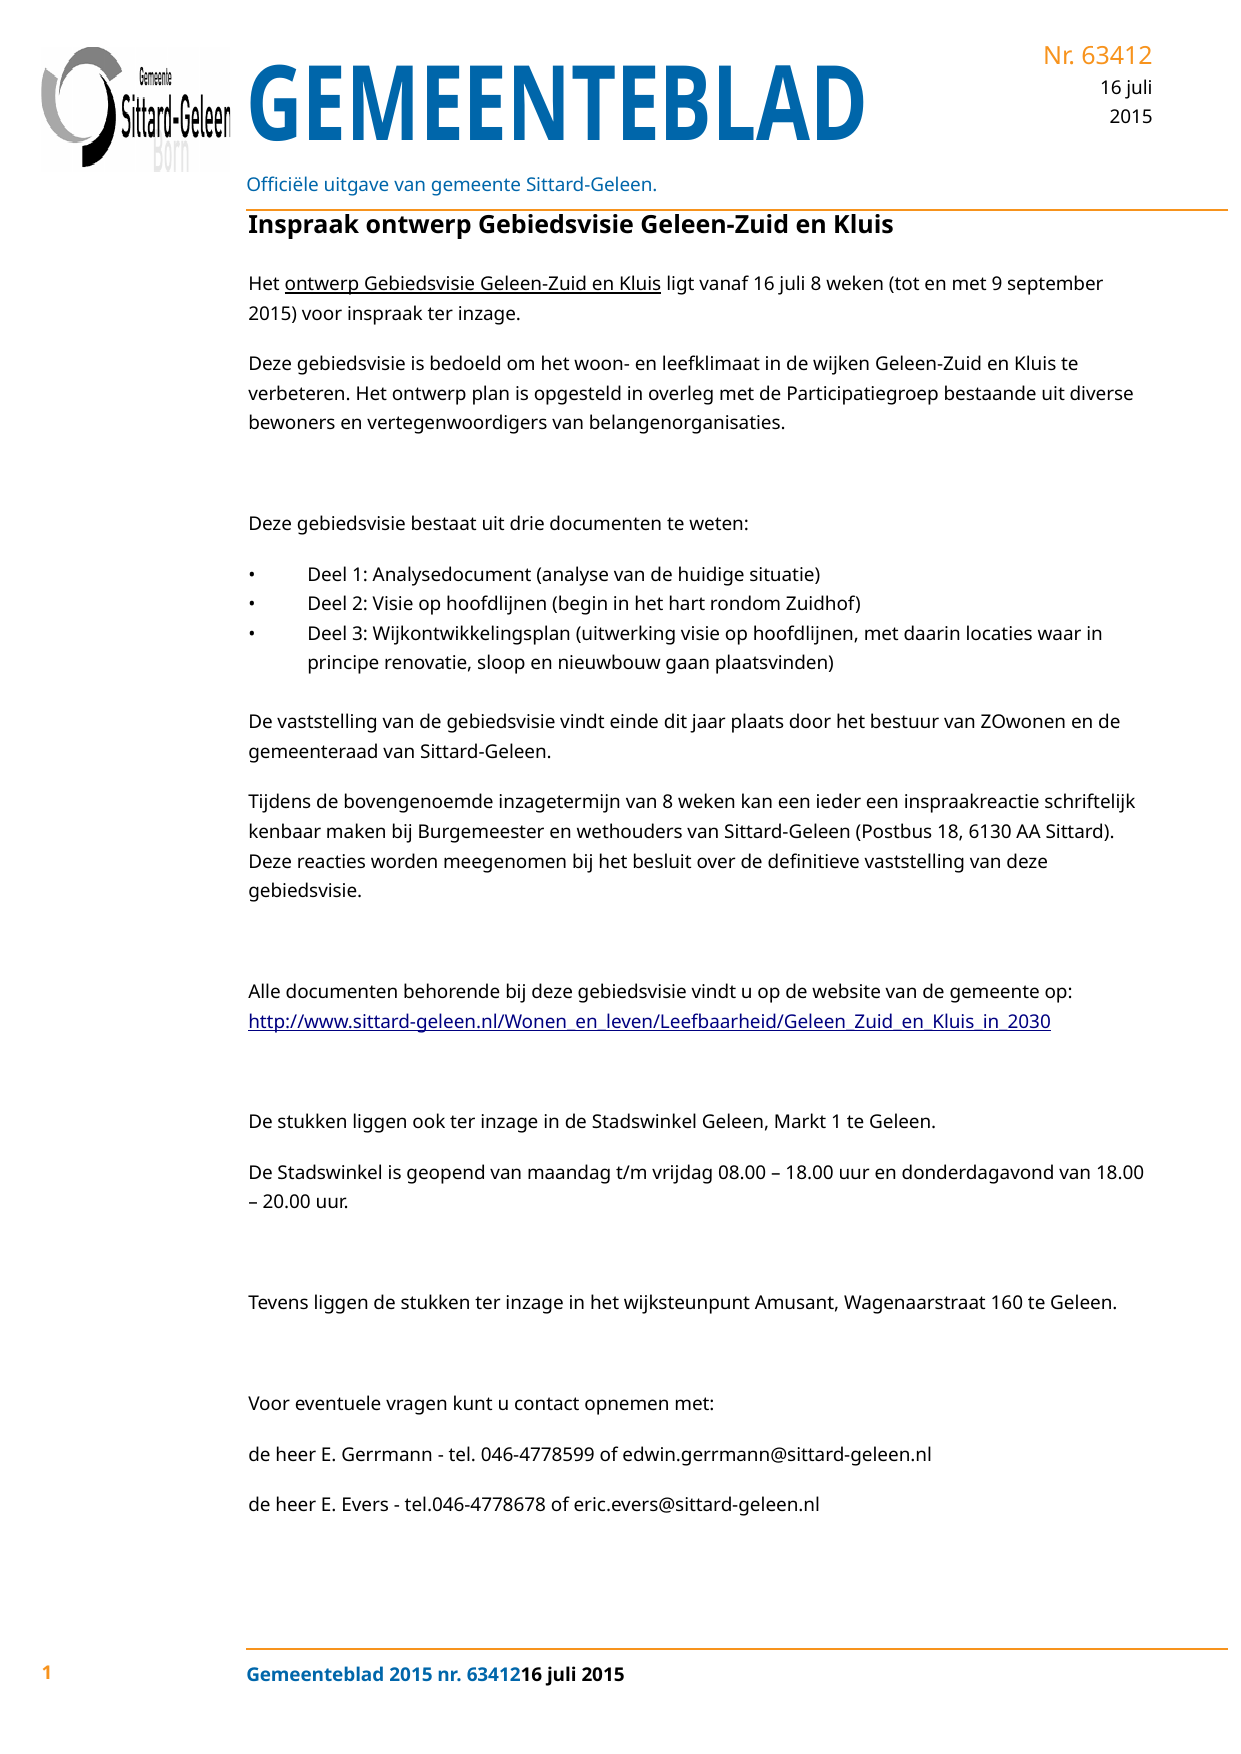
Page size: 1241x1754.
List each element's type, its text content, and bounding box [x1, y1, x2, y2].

text De vaststelling van de gebiedsvisie vindt einde dit jaar plaats door het bestuur van ZOwonen en de gemeenteraad van Sittard-Geleen. [248, 709, 1152, 764]
text de heer E. Evers - tel.046-4778678 of eric.evers@sittard-geleen.nl [248, 1491, 1152, 1517]
text de heer E. Gerrmann - tel. 046-4778599 of edwin.gerrmann@sittard-geleen.nl [248, 1441, 1152, 1466]
text Tevens liggen de stukken ter inzage in het wijksteunpunt Amusant, Wagenaarstraat 160 te Geleen. [248, 1289, 1152, 1315]
text De Stadswinkel is geopend van maandag t/m vrijdag 08.00 – 18.00 uur en donderdagavond van 18.00 – 20.00 uur. [248, 1159, 1152, 1214]
text De stukken liggen ook ter inzage in de Stadswinkel Geleen, Markt 1 te Geleen. [248, 1109, 1152, 1134]
text Alle documenten behorende bij deze gebiedsvisie vindt u op de website van de gemeente op: http://www.sittard-geleen.nl/Wonen_en_leven/Leefbaarheid/Geleen_Zuid_en_Kluis_in_2030 [248, 978, 1152, 1033]
list Deel 2: Visie op hoofdlijnen (begin in het hart rondom Zuidhof) [248, 590, 1152, 616]
picture [41, 47, 231, 172]
list Deel 3: Wijkontwikkelingsplan (uitwerking visie op hoofdlijnen, met daarin locaties waar in principe renovatie, sloop en nieuwbouw gaan plaatsvinden) [248, 620, 1152, 675]
text Inspraak ontwerp Gebiedsvisie Geleen-Zuid en Kluis [248, 211, 1152, 241]
text Tijdens de bovengenoemde inzagetermijn van 8 weken kan een ieder een inspraakreactie schriftelijk kenbaar maken bij Burgemeester en wethouders van Sittard-Geleen (Postbus 18, 6130 AA Sittard). Deze reacties worden meegenomen bij het besluit over de definitieve vaststelling van deze gebiedsvisie. [248, 789, 1152, 903]
list Deel 1: Analysedocument (analyse van de huidige situatie) [248, 561, 1152, 586]
text Het ontwerp Gebiedsvisie Geleen-Zuid en Kluis ligt vanaf 16 juli 8 weken (tot en met 9 september 2015) voor inspraak ter inzage. [248, 270, 1152, 326]
text Deze gebiedsvisie bestaat uit drie documenten te weten: [248, 510, 1152, 536]
text Voor eventuele vragen kunt u contact opnemen met: [248, 1390, 1152, 1416]
text Deze gebiedsvisie is bedoeld om het woon- en leefklimaat in de wijken Geleen-Zuid en Kluis te verbeteren. Het ontwerp plan is opgesteld in overleg met de Participatiegroep bestaande uit diverse bewoners en vertegenwoordigers van belangenorganisaties. [248, 350, 1152, 435]
